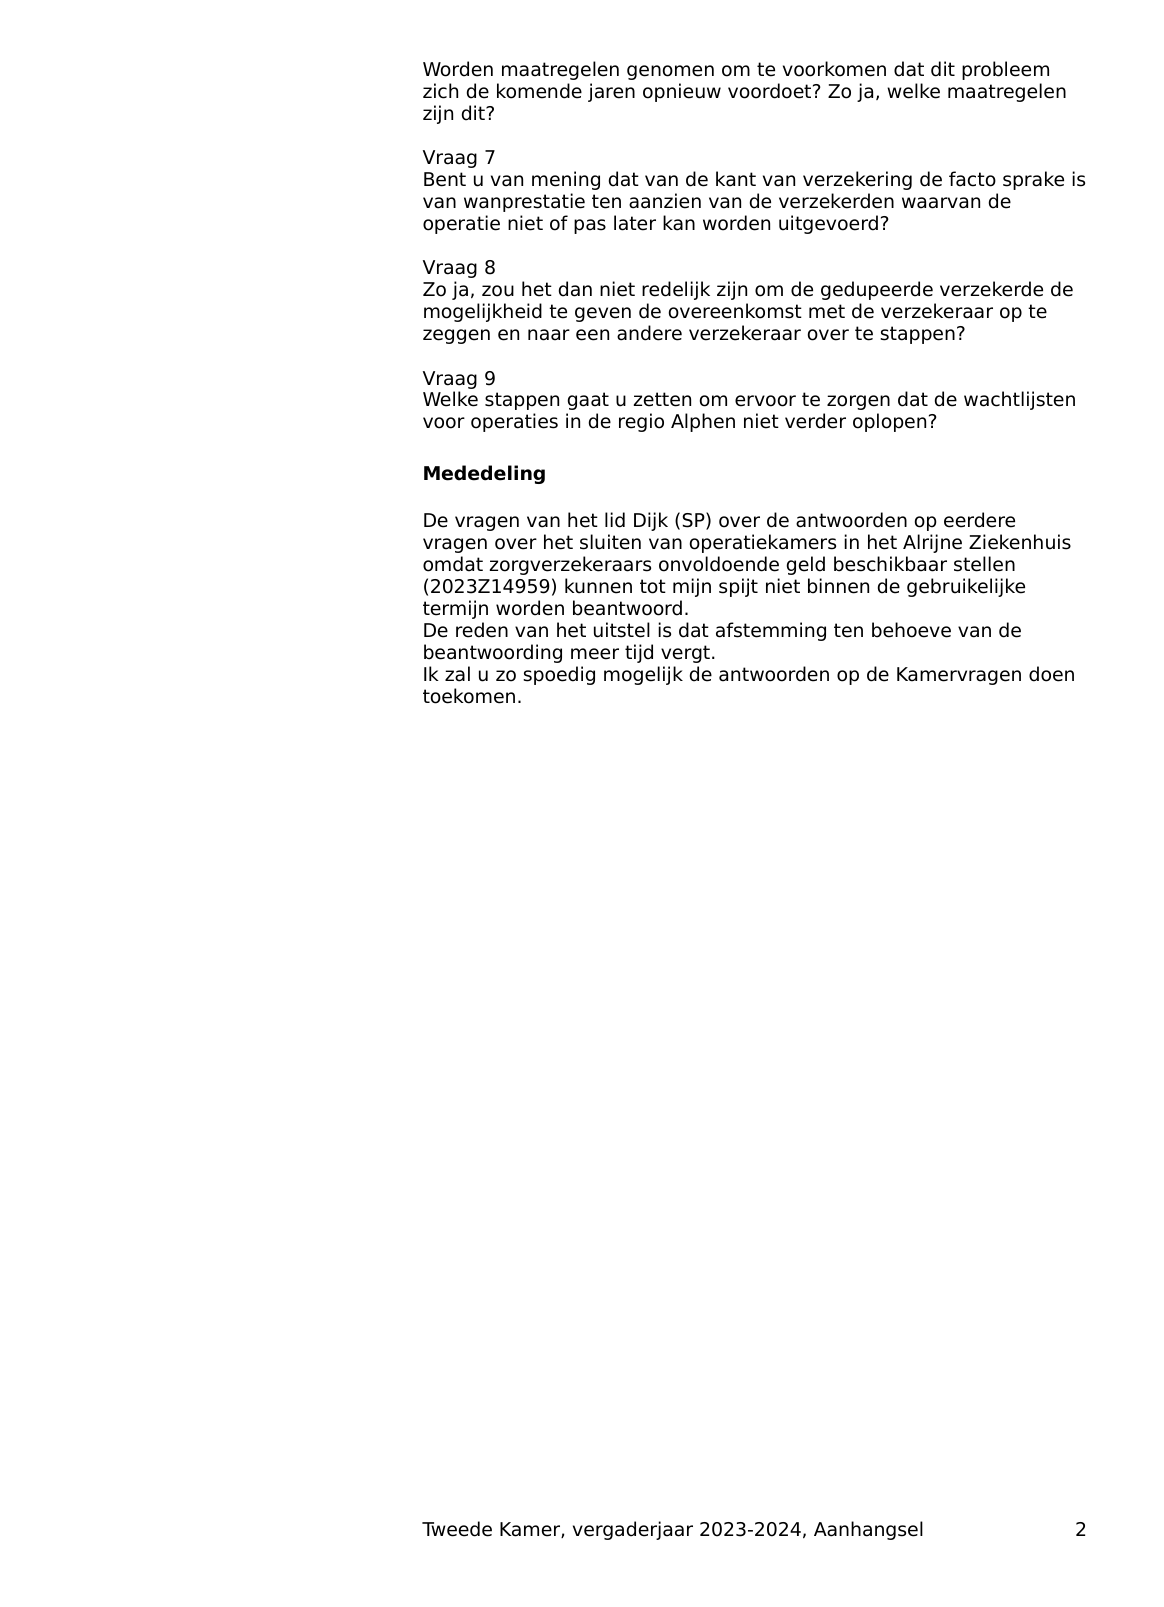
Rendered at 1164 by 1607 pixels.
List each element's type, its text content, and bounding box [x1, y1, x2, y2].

text Welke stappen gaat u zetten om ervoor te zorgen dat de wachtlijsten voor operaties in de regio Alphen niet verder oplopen? [422, 389, 1087, 433]
subtitle Mededeling [422, 463, 1087, 485]
text De vragen van het lid Dijk (SP) over de antwoorden op eerdere vragen over het sluiten van operatiekamers in het Alrijne Ziekenhuis omdat zorgverzekeraars onvoldoende geld beschikbaar stellen (2023Z14959) kunnen tot mijn spijt niet binnen de gebruikelijke termijn worden beantwoord. [422, 510, 1087, 620]
text Vraag 7 [422, 147, 1087, 169]
text Vraag 8 [422, 257, 1087, 279]
text Bent u van mening dat van de kant van verzekering de facto sprake is van wanprestatie ten aanzien van de verzekerden waarvan de operatie niet of pas later kan worden uitgevoerd? [422, 169, 1087, 235]
text Zo ja, zou het dan niet redelijk zijn om de gedupeerde verzekerde de mogelijkheid te geven de overeenkomst met de verzekeraar op te zeggen en naar een andere verzekeraar over te stappen? [422, 279, 1087, 345]
text De reden van het uitstel is dat afstemming ten behoeve van de beantwoording meer tijd vergt. [422, 620, 1087, 664]
text Ik zal u zo spoedig mogelijk de antwoorden op de Kamervragen doen toekomen. [422, 664, 1087, 708]
text Vraag 9 [422, 367, 1087, 389]
text Worden maatregelen genomen om te voorkomen dat dit probleem zich de komende jaren opnieuw voordoet? Zo ja, welke maatregelen zijn dit? [422, 59, 1087, 125]
